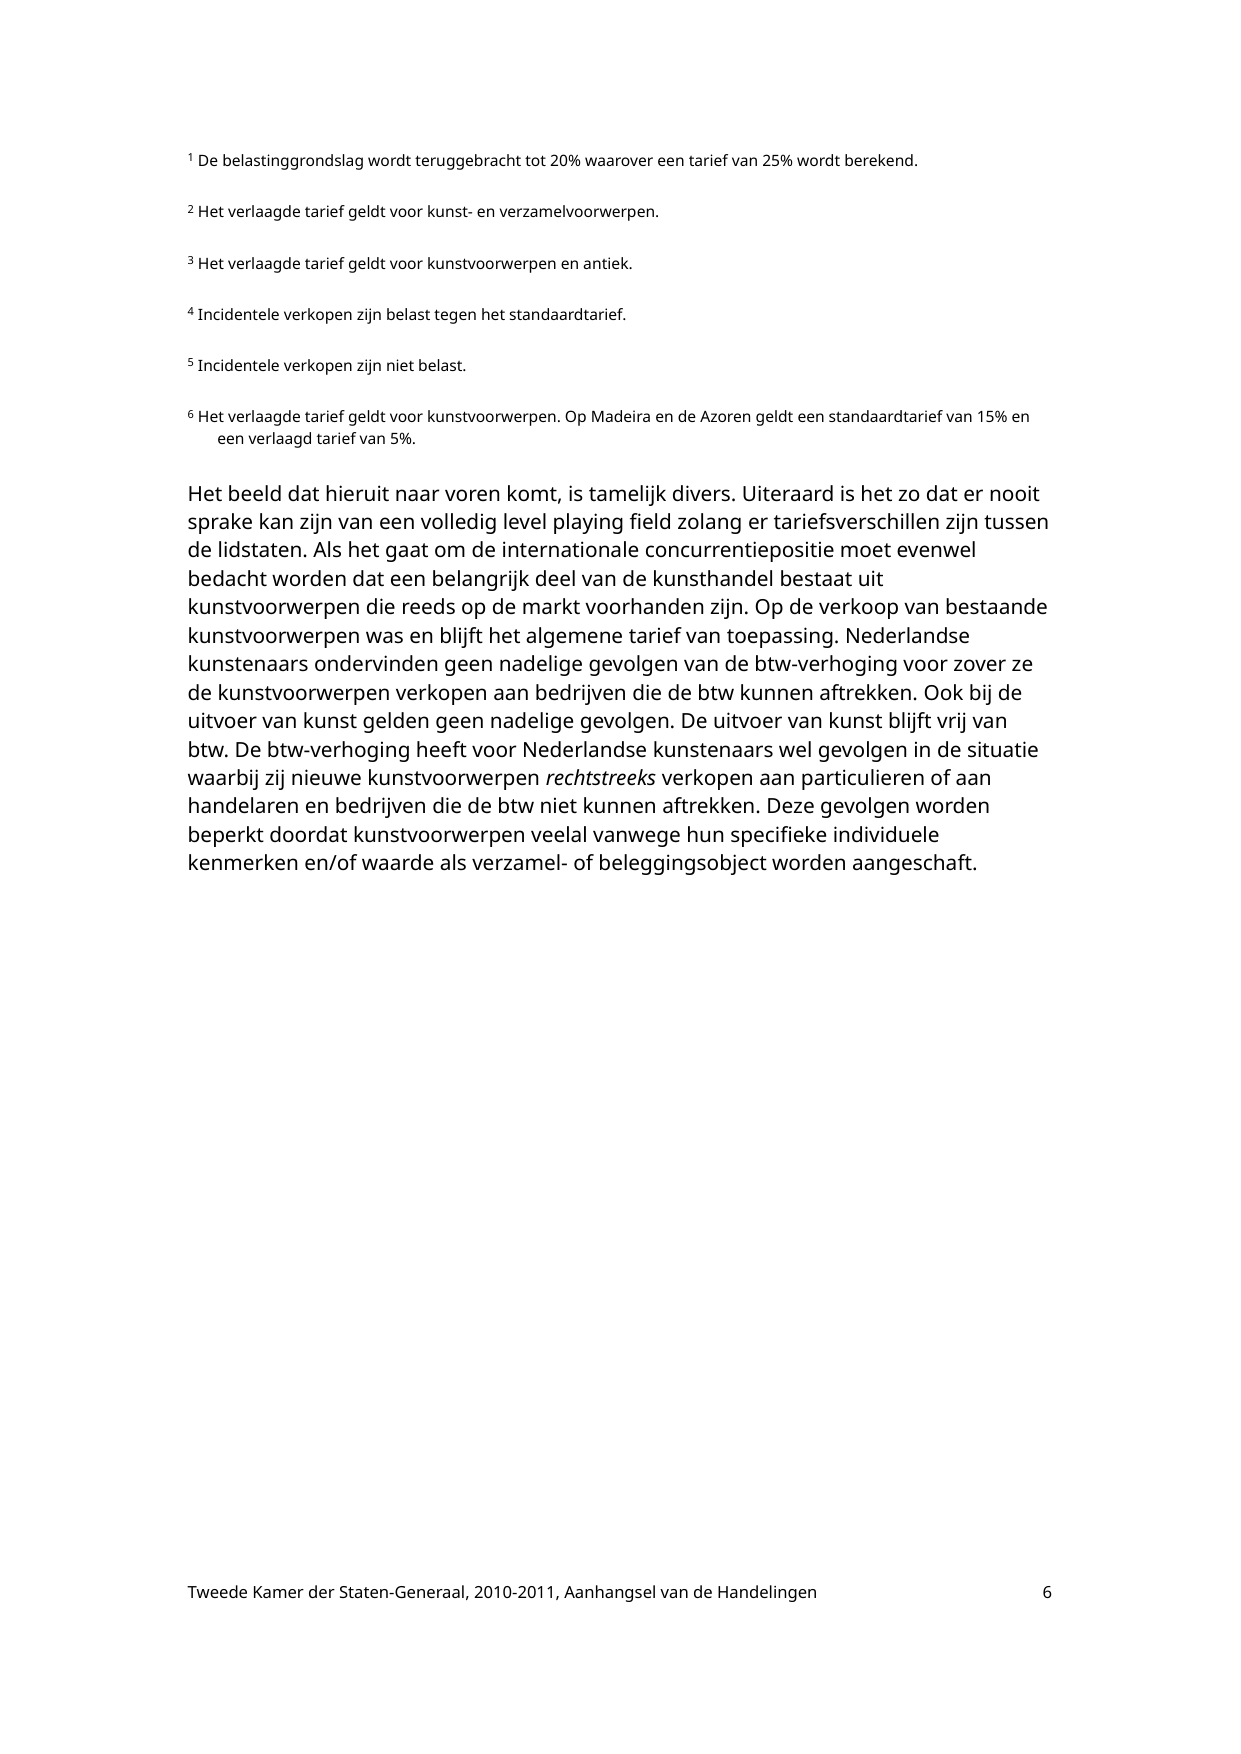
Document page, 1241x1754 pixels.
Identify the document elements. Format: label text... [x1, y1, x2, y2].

text 6 Het verlaagde tarief geldt voor kunstvoorwerpen. Op Madeira en de Azoren geldt een standaardtarief van 15% en een verlaagd tarief van 5%. [187, 406, 1053, 449]
text 4 Incidentele verkopen zijn belast tegen het standaardtarief. [187, 304, 1053, 325]
text 1 De belastinggrondslag wordt teruggebracht tot 20% waarover een tarief van 25% wordt berekend. [187, 150, 1053, 171]
text 2 Het verlaagde tarief geldt voor kunst- en verzamelvoorwerpen. [187, 201, 1053, 222]
text 3 Het verlaagde tarief geldt voor kunstvoorwerpen en antiek. [187, 252, 1053, 274]
text Het beeld dat hieruit naar voren komt, is tamelijk divers. Uiteraard is het zo dat er nooit sprake kan zijn van een volledig level playing field zolang er tariefsverschillen zijn tussen de lidstaten. Als het gaat om de internationale concurrentiepositie moet evenwel bedacht worden dat een belangrijk deel van de kunsthandel bestaat uit kunstvoorwerpen die reeds op de markt voorhanden zijn. Op de verkoop van bestaande kunstvoorwerpen was en blijft het algemene tarief van toepassing. Nederlandse kunstenaars ondervinden geen nadelige gevolgen van de btw-verhoging voor zover ze de kunstvoorwerpen verkopen aan bedrijven die de btw kunnen aftrekken. Ook bij de uitvoer van kunst gelden geen nadelige gevolgen. De uitvoer van kunst blijft vrij van btw. De btw-verhoging heeft voor Nederlandse kunstenaars wel gevolgen in de situatie waarbij zij nieuwe kunstvoorwerpen rechtstreeks verkopen aan particulieren of aan handelaren en bedrijven die de btw niet kunnen aftrekken. Deze gevolgen worden beperkt doordat kunstvoorwerpen veelal vanwege hun specifieke individuele kenmerken en/of waarde als verzamel- of beleggingsobject worden aangeschaft. [187, 479, 1053, 877]
text 5 Incidentele verkopen zijn niet belast. [187, 355, 1053, 376]
